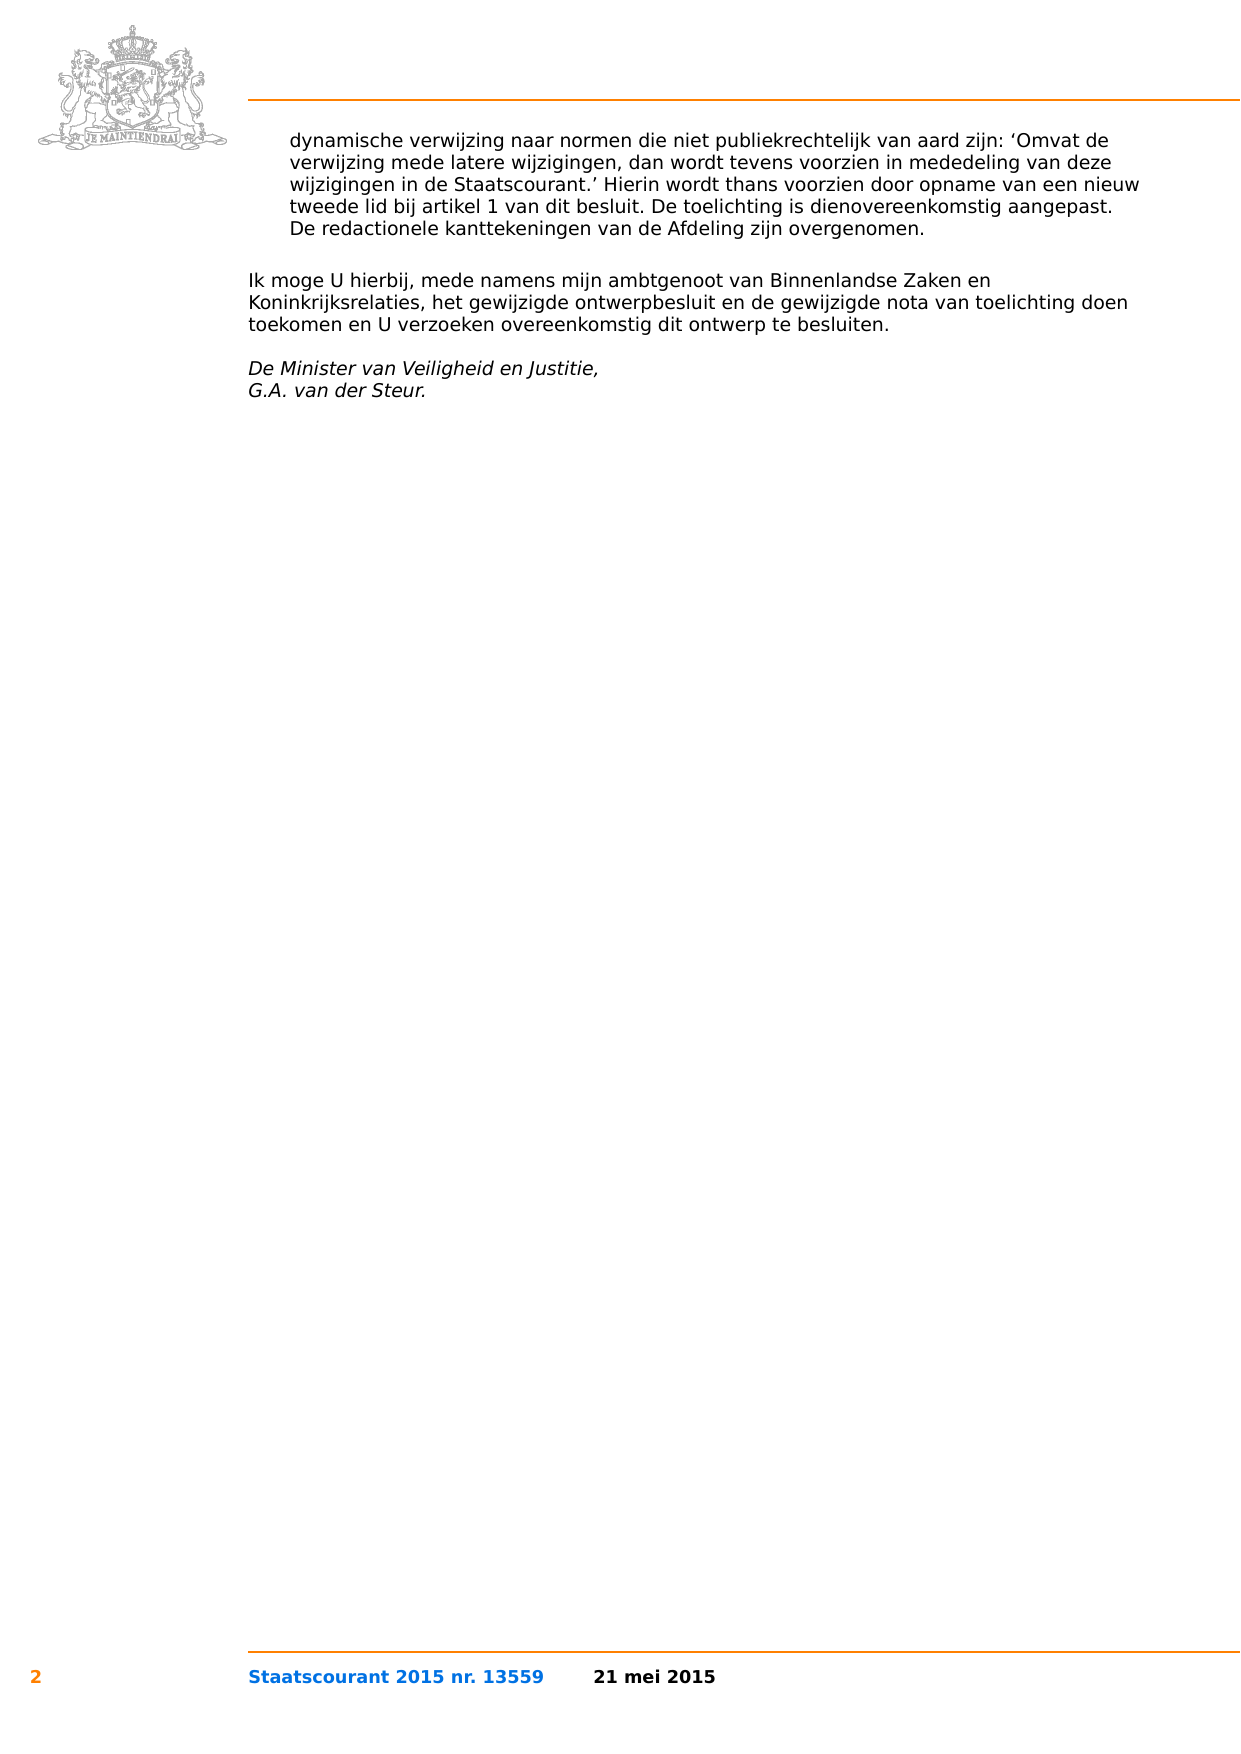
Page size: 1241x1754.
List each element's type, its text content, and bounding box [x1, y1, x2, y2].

text Ik moge U hierbij, mede namens mijn ambtgenoot van Binnenlandse Zaken en Koninkrijksrelaties, het gewijzigde ontwerpbesluit en de gewijzigde nota van toelichting doen toekomen en U verzoeken overeenkomstig dit ontwerp te besluiten. [248, 270, 1163, 336]
picture [38, 25, 227, 150]
text De redactionele kanttekeningen van de Afdeling zijn overgenomen. [289, 218, 1163, 240]
text dynamische verwijzing naar normen die niet publiekrechtelijk van aard zijn: ‘Omvat de verwijzing mede latere wijzigingen, dan wordt tevens voorzien in mededeling van deze wijzigingen in de Staatscourant.’ Hierin wordt thans voorzien door opname van een nieuw tweede lid bij artikel 1 van dit besluit. De toelichting is dienovereenkomstig aangepast. [289, 130, 1163, 218]
text De Minister van Veiligheid en Justitie, G.A. van der Steur. [248, 358, 1163, 402]
